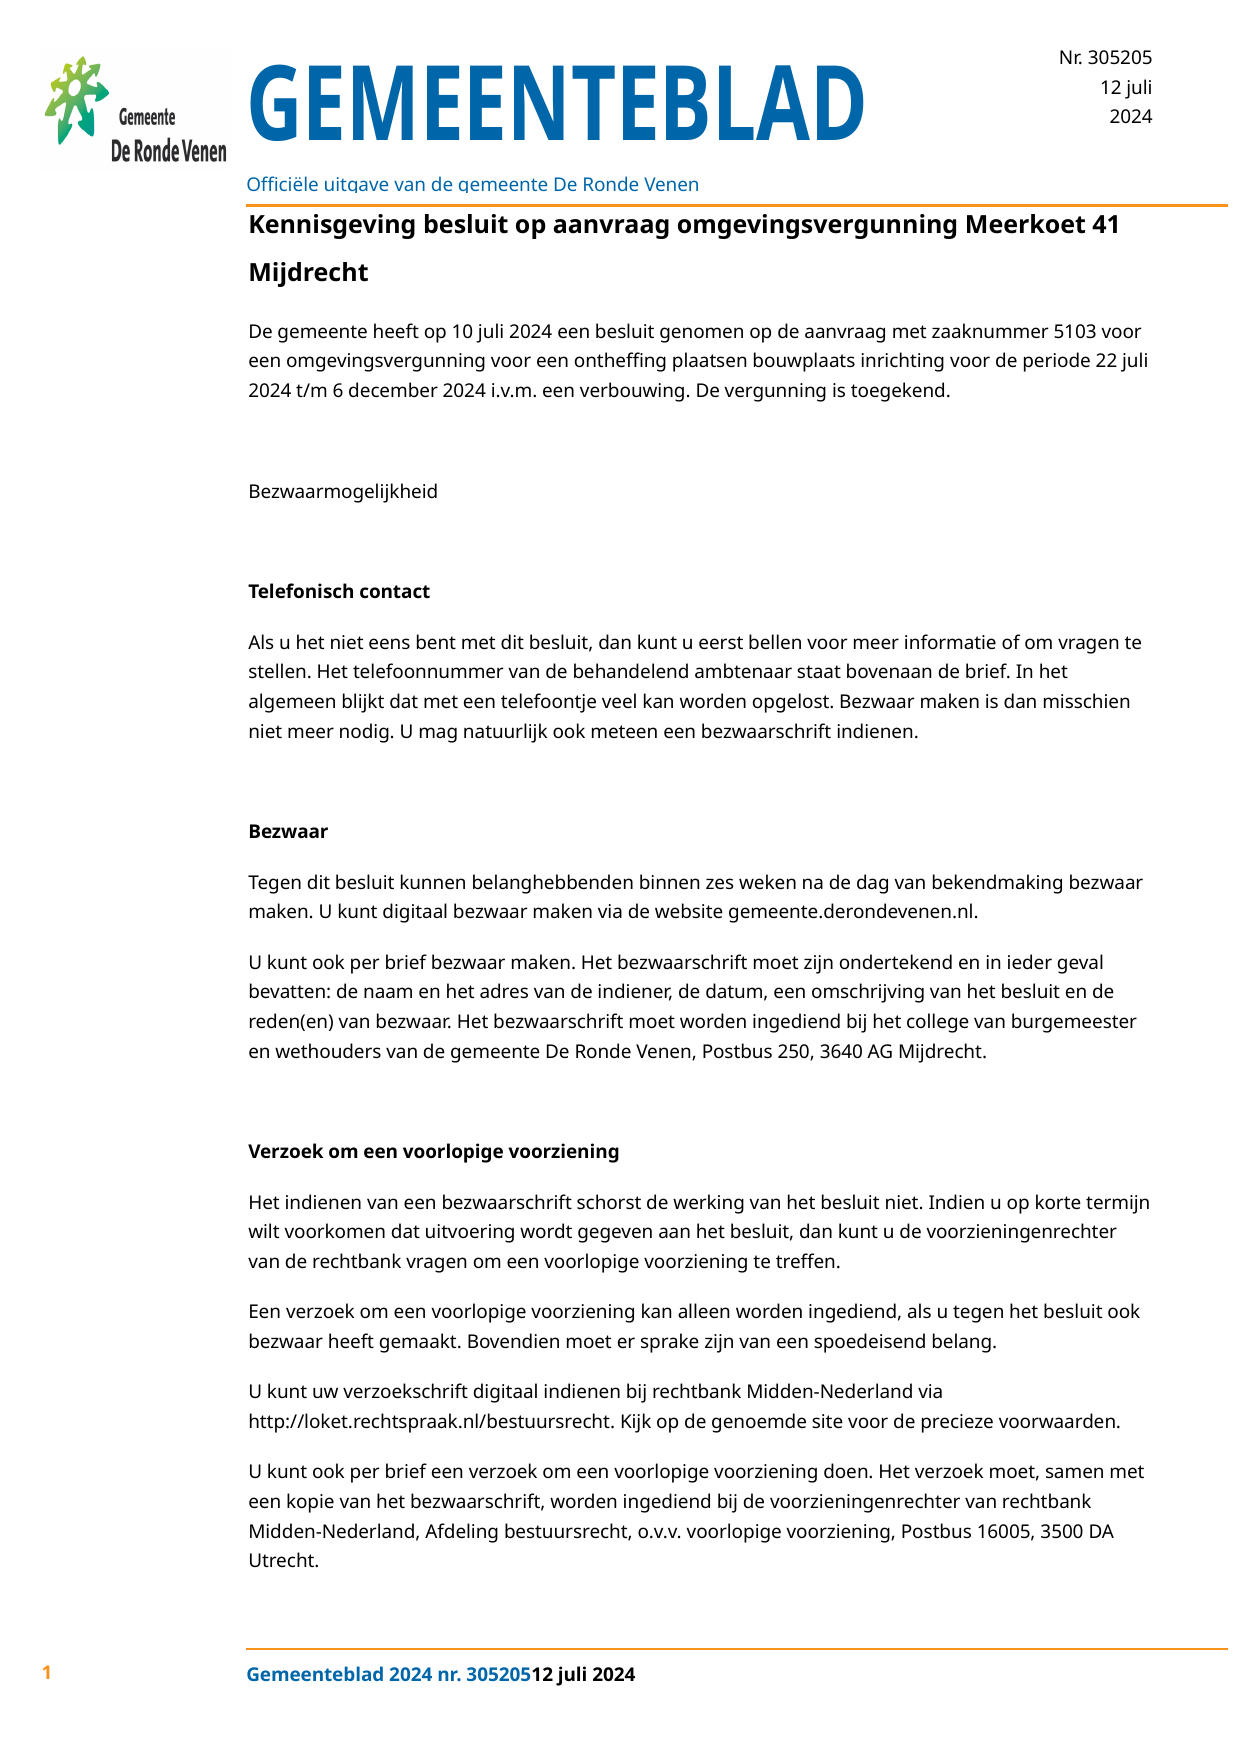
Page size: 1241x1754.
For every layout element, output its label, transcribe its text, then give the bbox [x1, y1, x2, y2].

text De gemeente heeft op 10 juli 2024 een besluit genomen op de aanvraag met zaaknummer 5103 voor een omgevingsvergunning voor een ontheffing plaatsen bouwplaats inrichting voor de periode 22 juli 2024 t/m 6 december 2024 i.v.m. een verbouwing. De vergunning is toegekend. [248, 318, 1152, 403]
text U kunt ook per brief bezwaar maken. Het bezwaarschrift moet zijn ondertekend en in ieder geval bevatten: de naam en het adres van de indiener, de datum, een omschrijving van het besluit en de reden(en) van bezwaar. Het bezwaarschrift moet worden ingediend bij het college van burgemeester en wethouders van de gemeente De Ronde Venen, Postbus 250, 3640 AG Mijdrecht. [248, 949, 1152, 1064]
text U kunt ook per brief een verzoek om een voorlopige voorziening doen. Het verzoek moet, samen met een kopie van het bezwaarschrift, worden ingediend bij de voorzieningenrechter van rechtbank Midden-Nederland, Afdeling bestuursrecht, o.v.v. voorlopige voorziening, Postbus 16005, 3500 DA Utrecht. [248, 1459, 1152, 1573]
picture [41, 47, 231, 172]
text Als u het niet eens bent met dit besluit, dan kunt u eerst bellen voor meer informatie of om vragen te stellen. Het telefoonnummer van de behandelend ambtenaar staat bovenaan de brief. In het algemeen blijkt dat met een telefoontje veel kan worden opgelost. Bezwaar maken is dan misschien niet meer nodig. U mag natuurlijk ook meteen een bezwaarschrift indienen. [248, 629, 1152, 744]
text Kennisgeving besluit op aanvraag omgevingsvergunning Meerkoet 41 Mijdrecht [248, 207, 1152, 288]
text Een verzoek om een voorlopige voorziening kan alleen worden ingediend, als u tegen het besluit ook bezwaar heeft gemaakt. Bovendien moet er sprake zijn van een spoedeisend belang. [248, 1299, 1152, 1354]
text Telefonisch contact [248, 579, 1152, 604]
text Tegen dit besluit kunnen belanghebbenden binnen zes weken na de dag van bekendmaking bezwaar maken. U kunt digitaal bezwaar maken via de website gemeente.derondevenen.nl. [248, 869, 1152, 924]
text Verzoek om een voorlopige voorziening [248, 1139, 1152, 1164]
text U kunt uw verzoekschrift digitaal indienen bij rechtbank Midden-Nederland via http://loket.rechtspraak.nl/bestuursrecht. Kijk op de genoemde site voor de precieze voorwaarden. [248, 1379, 1152, 1434]
text Bezwaarmogelijkheid [248, 478, 1152, 504]
text Bezwaar [248, 819, 1152, 844]
text Het indienen van een bezwaarschrift schorst de werking van het besluit niet. Indien u op korte termijn wilt voorkomen dat uitvoering wordt gegeven aan het besluit, dan kunt u de voorzieningenrechter van de rechtbank vragen om een voorlopige voorziening te treffen. [248, 1189, 1152, 1274]
